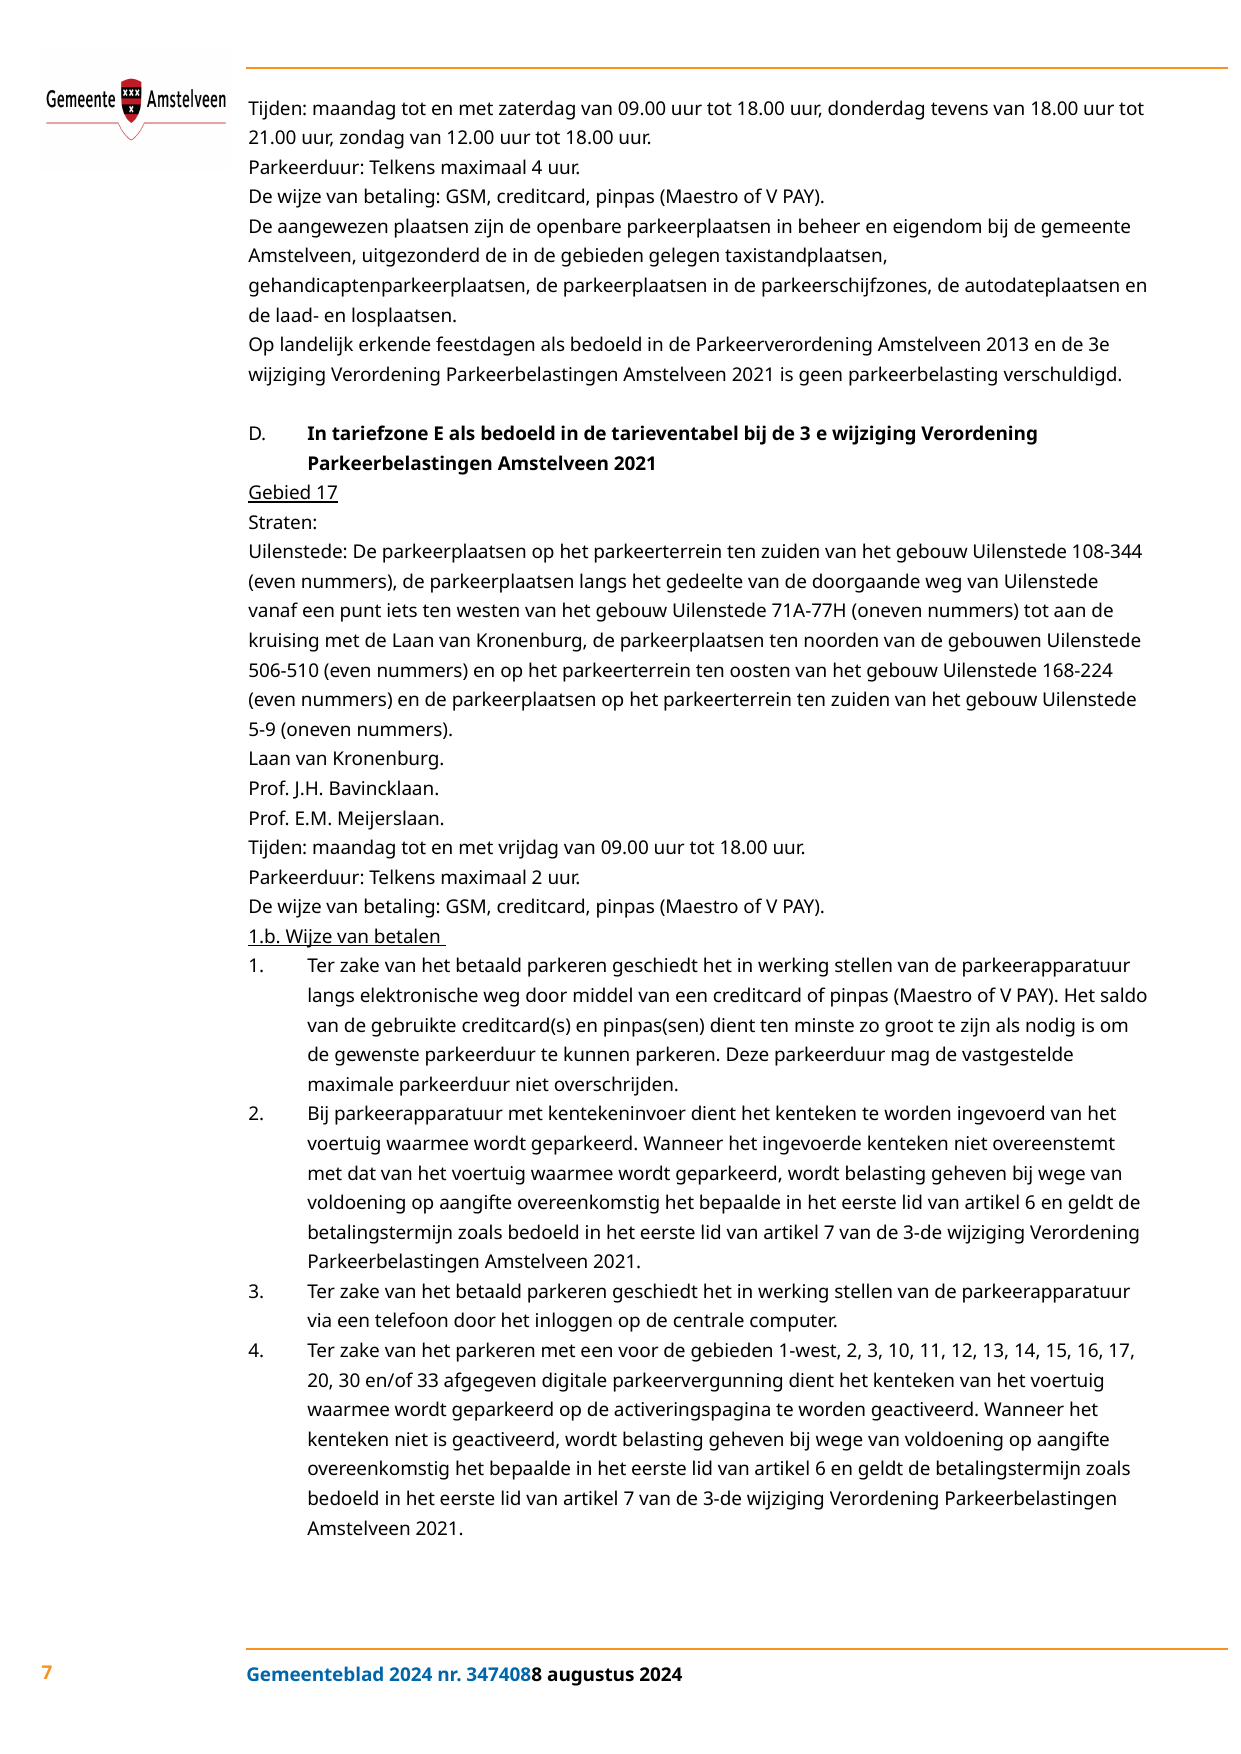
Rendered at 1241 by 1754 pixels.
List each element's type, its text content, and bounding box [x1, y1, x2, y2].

text Parkeerduur: Telkens maximaal 4 uur. [248, 154, 1152, 180]
text Gebied 17 [248, 479, 1152, 505]
text Tijden: maandag tot en met zaterdag van 09.00 uur tot 18.00 uur, donderdag tevens van 18.00 uur tot 21.00 uur, zondag van 12.00 uur tot 18.00 uur. [248, 95, 1152, 150]
text Straten: [248, 509, 1152, 535]
list Bij parkeerapparatuur met kentekeninvoer dient het kenteken te worden ingevoerd van het voertuig waarmee wordt geparkeerd. Wanneer het ingevoerde kenteken niet overeenstemt met dat van het voertuig waarmee wordt geparkeerd, wordt belasting geheven bij wege van voldoening op aangifte overeenkomstig het bepaalde in het eerste lid van artikel 6 en geldt de betalingstermijn zoals bedoeld in het eerste lid van artikel 7 van de 3-de wijziging Verordening Parkeerbelastingen Amstelveen 2021. [248, 1101, 1152, 1274]
text De aangewezen plaatsen zijn de openbare parkeerplaatsen in beheer en eigendom bij de gemeente Amstelveen, uitgezonderd de in de gebieden gelegen taxistandplaatsen, gehandicaptenparkeerplaatsen, de parkeerplaatsen in de parkeerschijfzones, de autodateplaatsen en de laad- en losplaatsen. [248, 213, 1152, 328]
text Uilenstede: De parkeerplaatsen op het parkeerterrein ten zuiden van het gebouw Uilenstede 108-344 (even nummers), de parkeerplaatsen langs het gedeelte van de doorgaande weg van Uilenstede vanaf een punt iets ten westen van het gebouw Uilenstede 71A-77H (oneven nummers) tot aan de kruising met de Laan van Kronenburg, de parkeerplaatsen ten noorden van de gebouwen Uilenstede 506-510 (even nummers) en op het parkeerterrein ten oosten van het gebouw Uilenstede 168-224 (even nummers) en de parkeerplaatsen op het parkeerterrein ten zuiden van het gebouw Uilenstede 5-9 (oneven nummers). [248, 538, 1152, 742]
list Ter zake van het betaald parkeren geschiedt het in werking stellen van de parkeerapparatuur via een telefoon door het inloggen op de centrale computer. [248, 1278, 1152, 1333]
picture [41, 47, 231, 172]
text De wijze van betaling: GSM, creditcard, pinpas (Maestro of V PAY). [248, 893, 1152, 919]
text Tijden: maandag tot en met vrijdag van 09.00 uur tot 18.00 uur. [248, 834, 1152, 860]
list Ter zake van het betaald parkeren geschiedt het in werking stellen van de parkeerapparatuur langs elektronische weg door middel van een creditcard of pinpas (Maestro of V PAY). Het saldo van de gebruikte creditcard(s) en pinpas(sen) dient ten minste zo groot te zijn als nodig is om de gewenste parkeerduur te kunnen parkeren. Deze parkeerduur mag de vastgestelde maximale parkeerduur niet overschrijden. [248, 953, 1152, 1097]
text De wijze van betaling: GSM, creditcard, pinpas (Maestro of V PAY). [248, 183, 1152, 209]
text 1.b. Wijze van betalen [248, 923, 1152, 949]
text Prof. J.H. Bavincklaan. [248, 775, 1152, 801]
list In tariefzone E als bedoeld in de tarieventabel bij de 3 e wijziging Verordening Parkeerbelastingen Amstelveen 2021 [248, 420, 1152, 476]
text Op landelijk erkende feestdagen als bedoeld in de Parkeerverordening Amstelveen 2013 en de 3e wijziging Verordening Parkeerbelastingen Amstelveen 2021 is geen parkeerbelasting verschuldigd. [248, 331, 1152, 387]
text Laan van Kronenburg. [248, 746, 1152, 771]
list Ter zake van het parkeren met een voor de gebieden 1-west, 2, 3, 10, 11, 12, 13, 14, 15, 16, 17, 20, 30 en/of 33 afgegeven digitale parkeervergunning dient het kenteken van het voertuig waarmee wordt geparkeerd op de activeringspagina te worden geactiveerd. Wanneer het kenteken niet is geactiveerd, wordt belasting geheven bij wege van voldoening op aangifte overeenkomstig het bepaalde in het eerste lid van artikel 6 en geldt de betalingstermijn zoals bedoeld in het eerste lid van artikel 7 van de 3-de wijziging Verordening Parkeerbelastingen Amstelveen 2021. [248, 1337, 1152, 1541]
text Parkeerduur: Telkens maximaal 2 uur. [248, 864, 1152, 890]
text Prof. E.M. Meijerslaan. [248, 805, 1152, 831]
